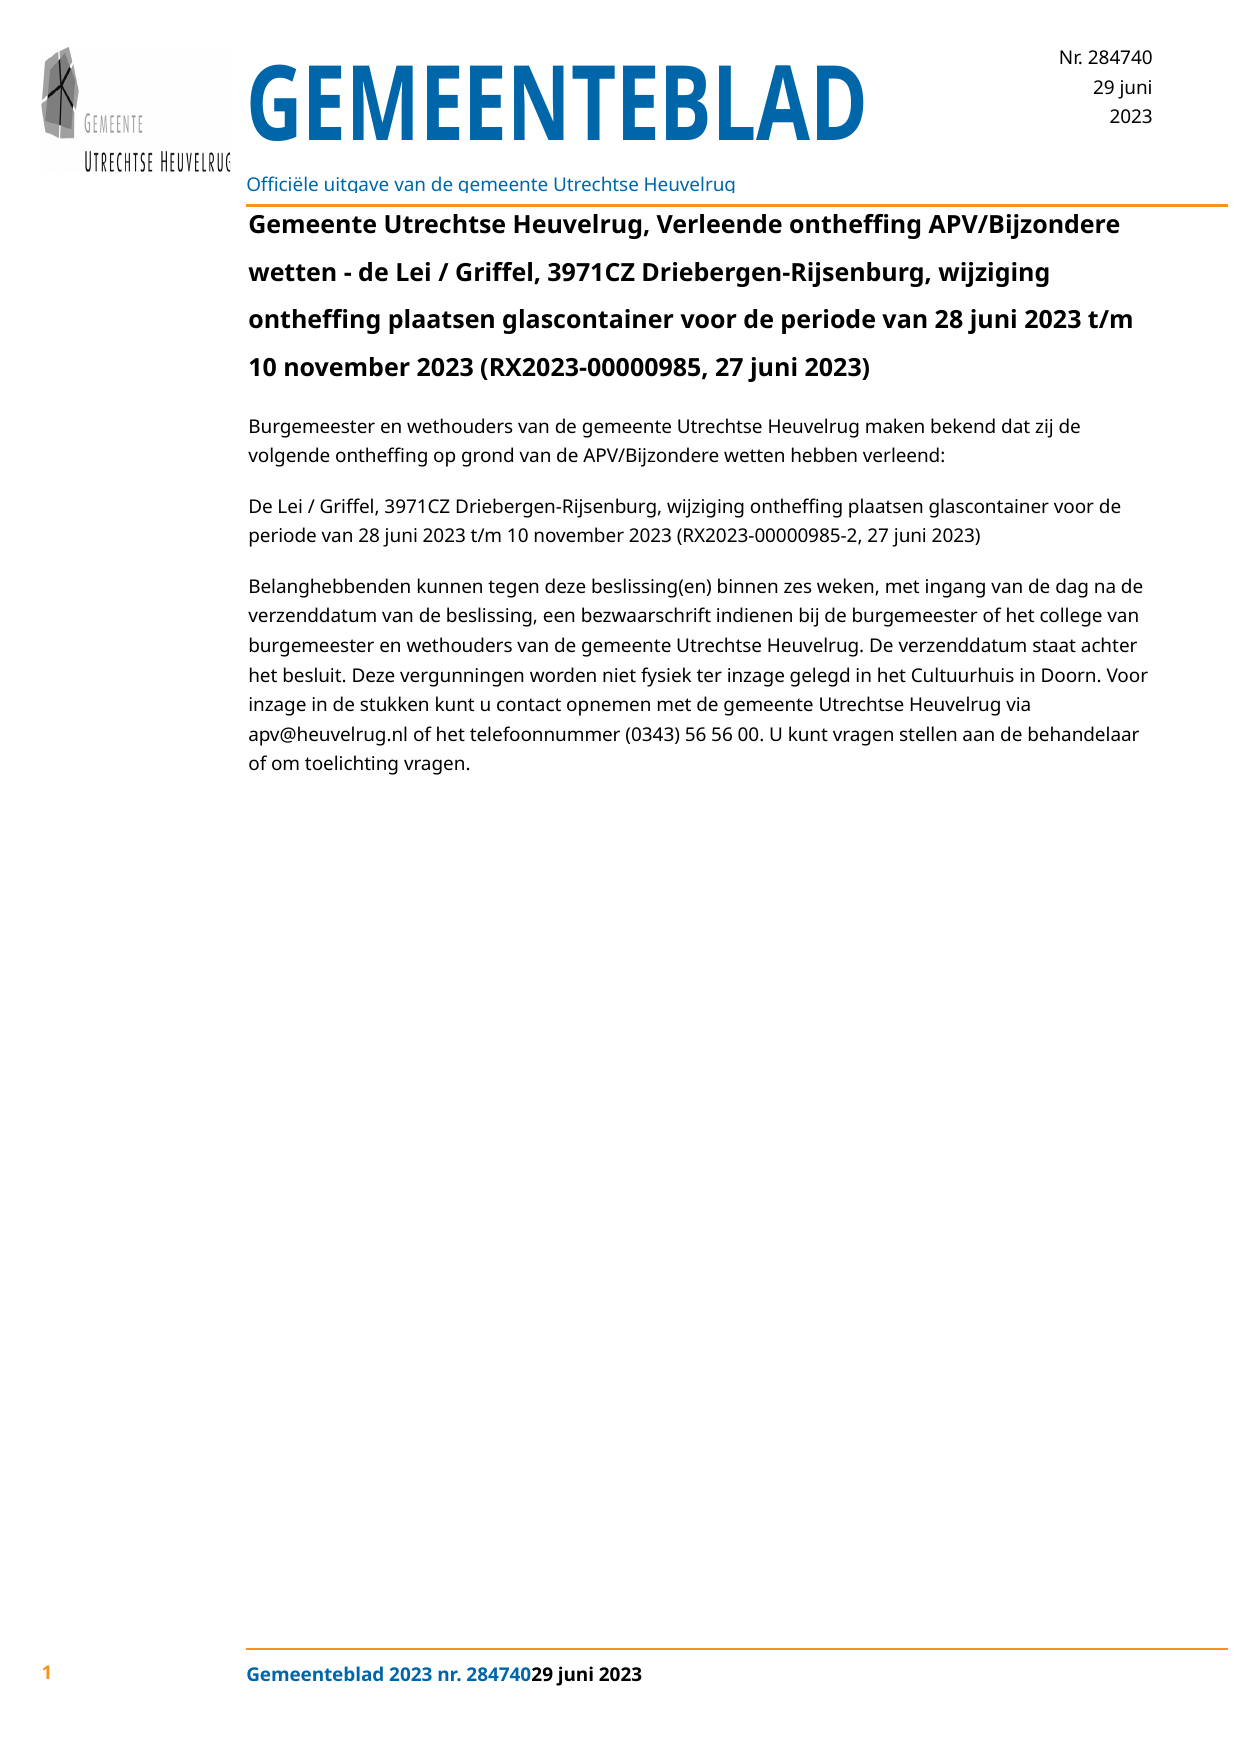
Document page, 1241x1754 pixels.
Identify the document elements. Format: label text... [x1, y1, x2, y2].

text De Lei / Griffel, 3971CZ Driebergen-Rijsenburg, wijziging ontheffing plaatsen glascontainer voor de periode van 28 juni 2023 t/m 10 november 2023 (RX2023-00000985-2, 27 juni 2023) [248, 493, 1152, 548]
picture [41, 47, 231, 172]
text Burgemeester en wethouders van de gemeente Utrechtse Heuvelrug maken bekend dat zij de volgende ontheffing op grond van de APV/Bijzondere wetten hebben verleend: [248, 413, 1152, 468]
text Belanghebbenden kunnen tegen deze beslissing(en) binnen zes weken, met ingang van de dag na de verzenddatum van de beslissing, een bezwaarschrift indienen bij de burgemeester of het college van burgemeester en wethouders van de gemeente Utrechtse Heuvelrug. De verzenddatum staat achter het besluit. Deze vergunningen worden niet fysiek ter inzage gelegd in het Cultuurhuis in Doorn. Voor inzage in de stukken kunt u contact opnemen met de gemeente Utrechtse Heuvelrug via apv@heuvelrug.nl of het telefoonnummer (0343) 56 56 00. U kunt vragen stellen aan de behandelaar of om toelichting vragen. [248, 573, 1152, 776]
text Gemeente Utrechtse Heuvelrug, Verleende ontheffing APV/Bijzondere wetten - de Lei / Griffel, 3971CZ Driebergen-Rijsenburg, wijziging ontheffing plaatsen glascontainer voor de periode van 28 juni 2023 t/m 10 november 2023 (RX2023-00000985, 27 juni 2023) [248, 207, 1152, 384]
